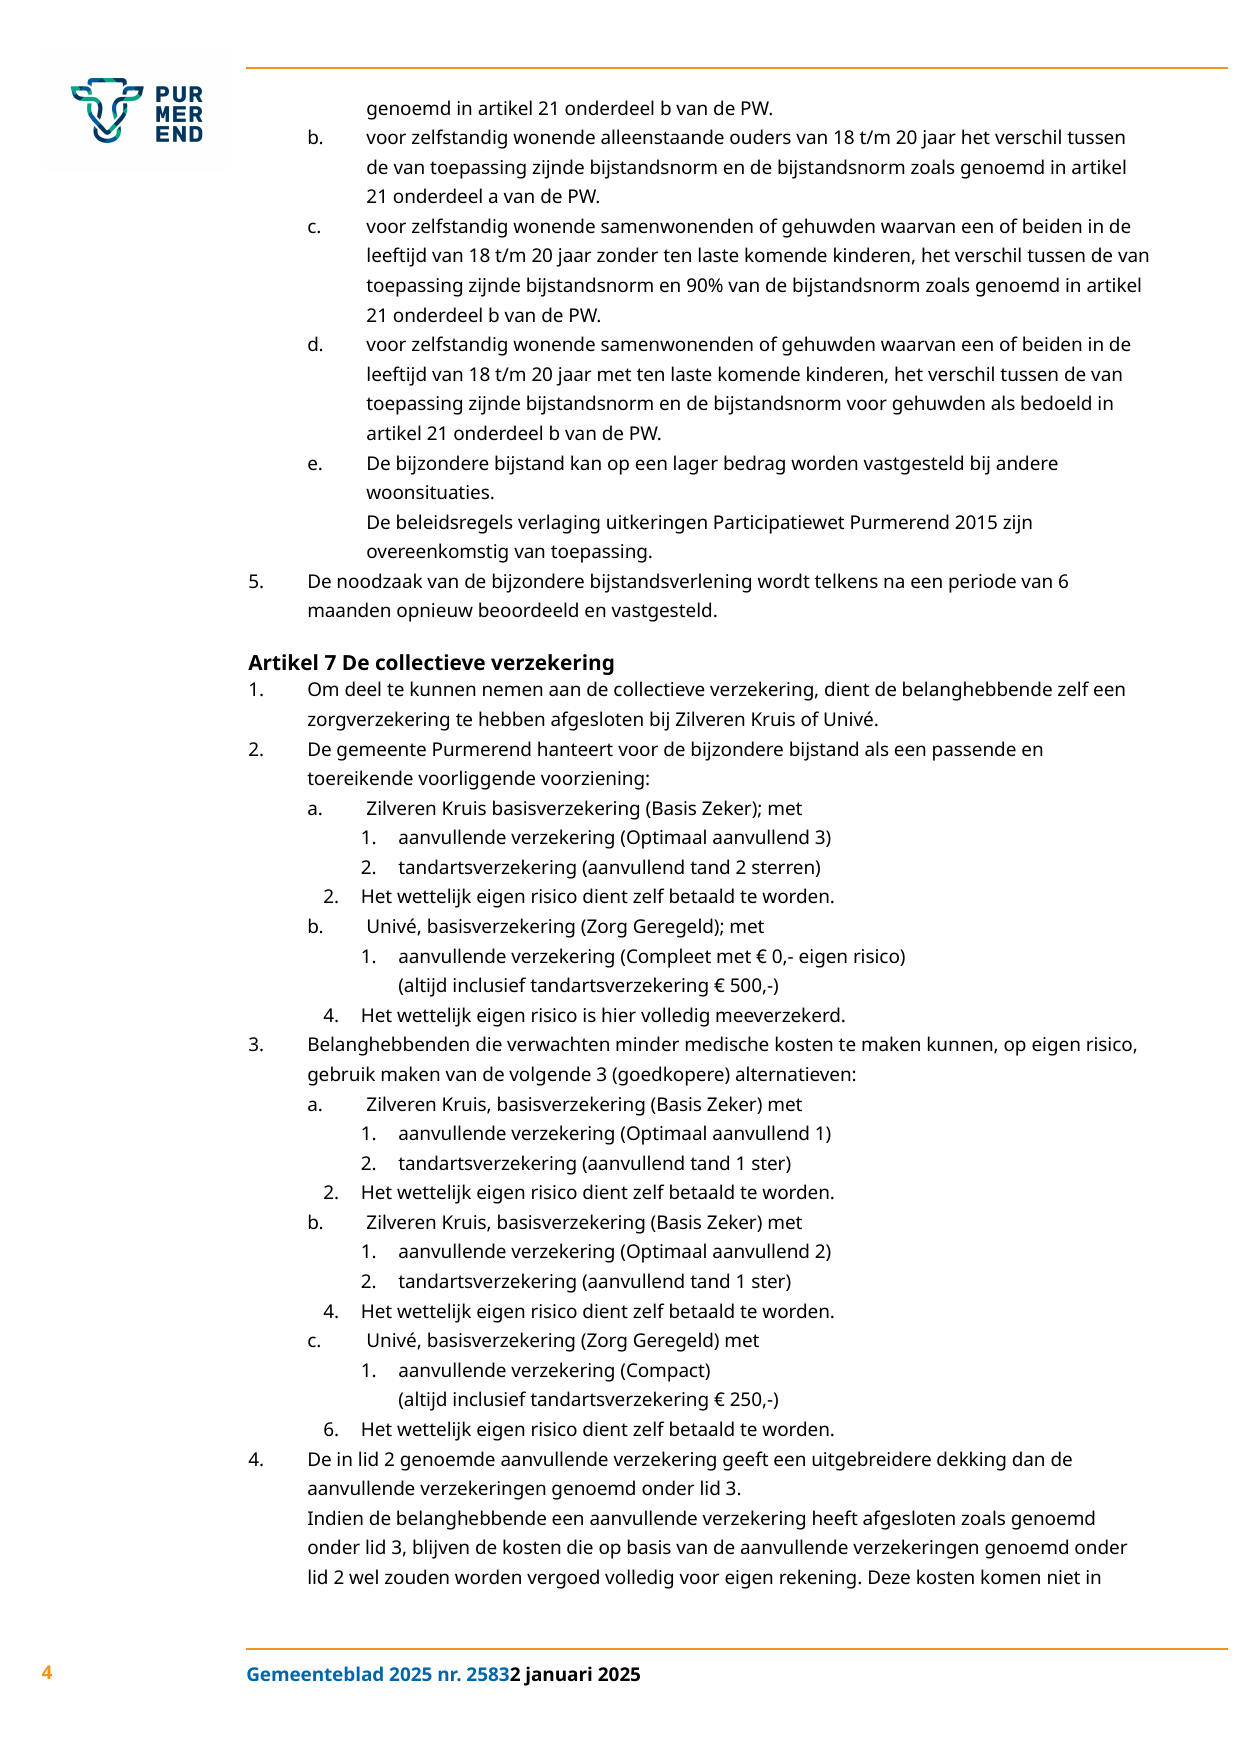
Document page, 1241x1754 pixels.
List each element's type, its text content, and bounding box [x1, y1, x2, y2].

picture [41, 47, 231, 172]
list aanvullende verzekering (Optimaal aanvullend 3) [361, 824, 1152, 850]
list Het wettelijk eigen risico dient zelf betaald te worden. [323, 1416, 1152, 1442]
list voor zelfstandig wonende samenwonenden of gehuwden waarvan een of beiden in de leeftijd van 18 t/m 20 jaar met ten laste komende kinderen, het verschil tussen de van toepassing zijnde bijstandsnorm en de bijstandsnorm voor gehuwden als bedoeld in artikel 21 onderdeel b van de PW. [307, 331, 1152, 446]
list genoemd in artikel 21 onderdeel b van de PW. [307, 95, 1152, 121]
list aanvullende verzekering (Optimaal aanvullend 1) [361, 1120, 1152, 1146]
list voor zelfstandig wonende alleenstaande ouders van 18 t/m 20 jaar het verschil tussen de van toepassing zijnde bijstandsnorm en de bijstandsnorm zoals genoemd in artikel 21 onderdeel a van de PW. [307, 124, 1152, 209]
list Belanghebbenden die verwachten minder medische kosten te maken kunnen, op eigen risico, gebruik maken van de volgende 3 (goedkopere) alternatieven: [248, 1032, 1152, 1087]
list Het wettelijk eigen risico dient zelf betaald te worden. [323, 1179, 1152, 1205]
list Het wettelijk eigen risico dient zelf betaald te worden. [323, 1298, 1152, 1323]
list tandartsverzekering (aanvullend tand 1 ster) [361, 1268, 1152, 1294]
list Om deel te kunnen nemen aan de collectieve verzekering, dient de belanghebbende zelf een zorgverzekering te hebben afgesloten bij Zilveren Kruis of Univé. [248, 677, 1152, 732]
text Artikel 7 De collectieve verzekering [248, 648, 1152, 677]
list (altijd inclusief tandartsverzekering € 500,-) [361, 972, 1152, 998]
list Zilveren Kruis basisverzekering (Basis Zeker); met [307, 795, 1152, 821]
list De beleidsregels verlaging uitkeringen Participatiewet Purmerend 2015 zijn overeenkomstig van toepassing. [307, 509, 1152, 564]
list De gemeente Purmerend hanteert voor de bijzondere bijstand als een passende en toereikende voorliggende voorziening: [248, 736, 1152, 791]
list aanvullende verzekering (Compact) [361, 1357, 1152, 1383]
list De in lid 2 genoemde aanvullende verzekering geeft een uitgebreidere dekking dan de aanvullende verzekeringen genoemd onder lid 3. [248, 1446, 1152, 1501]
list De bijzondere bijstand kan op een lager bedrag worden vastgesteld bij andere woonsituaties. [307, 450, 1152, 505]
list Indien de belanghebbende een aanvullende verzekering heeft afgesloten zoals genoemd onder lid 3, blijven de kosten die op basis van de aanvullende verzekeringen genoemd onder lid 2 wel zouden worden vergoed volledig voor eigen rekening. Deze kosten komen niet in [248, 1505, 1152, 1590]
list voor zelfstandig wonende samenwonenden of gehuwden waarvan een of beiden in de leeftijd van 18 t/m 20 jaar zonder ten laste komende kinderen, het verschil tussen de van toepassing zijnde bijstandsnorm en 90% van de bijstandsnorm zoals genoemd in artikel 21 onderdeel b van de PW. [307, 213, 1152, 328]
list aanvullende verzekering (Compleet met € 0,- eigen risico) [361, 943, 1152, 968]
list Zilveren Kruis, basisverzekering (Basis Zeker) met [307, 1209, 1152, 1235]
list Univé, basisverzekering (Zorg Geregeld); met [307, 913, 1152, 939]
list Het wettelijk eigen risico is hier volledig meeverzekerd. [323, 1002, 1152, 1028]
list (altijd inclusief tandartsverzekering € 250,-) [361, 1387, 1152, 1412]
list Univé, basisverzekering (Zorg Geregeld) met [307, 1327, 1152, 1353]
list tandartsverzekering (aanvullend tand 1 ster) [361, 1150, 1152, 1176]
list aanvullende verzekering (Optimaal aanvullend 2) [361, 1239, 1152, 1264]
list Het wettelijk eigen risico dient zelf betaald te worden. [323, 884, 1152, 909]
list Zilveren Kruis, basisverzekering (Basis Zeker) met [307, 1091, 1152, 1116]
list De noodzaak van de bijzondere bijstandsverlening wordt telkens na een periode van 6 maanden opnieuw beoordeeld en vastgesteld. [248, 568, 1152, 623]
list tandartsverzekering (aanvullend tand 2 sterren) [361, 854, 1152, 880]
